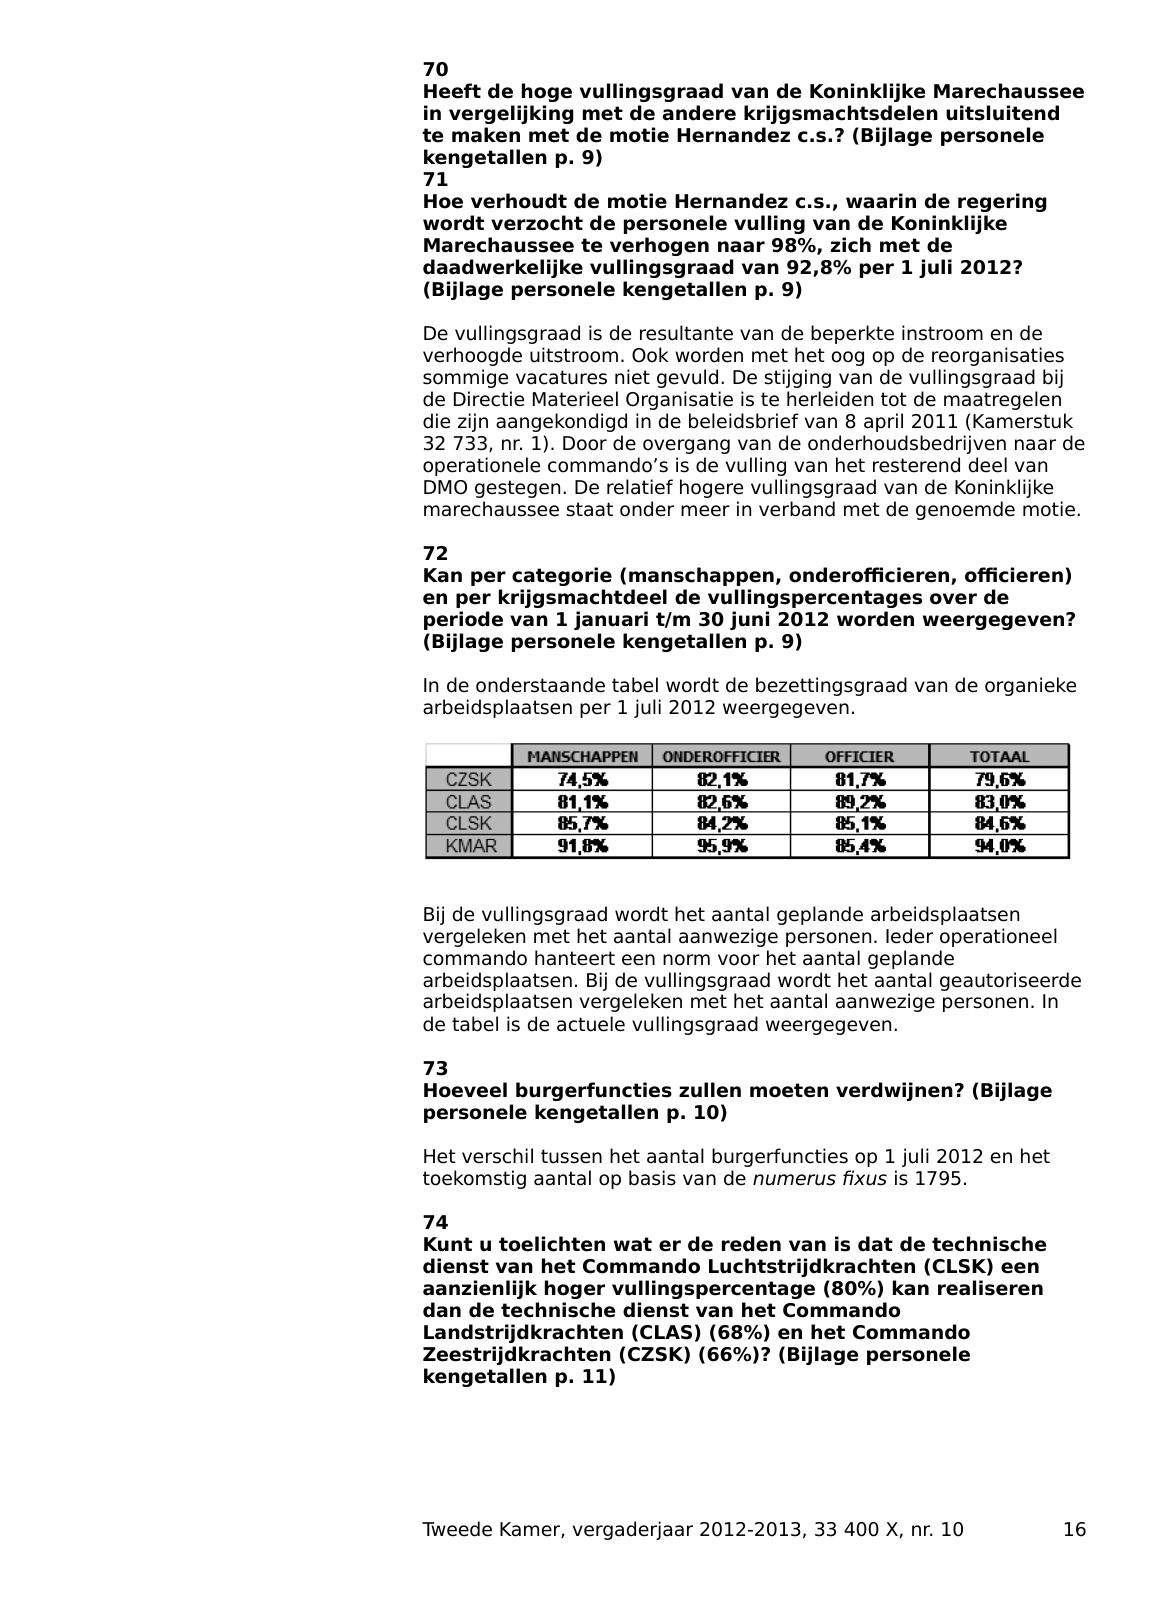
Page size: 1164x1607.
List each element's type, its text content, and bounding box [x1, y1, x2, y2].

text Heeft de hoge vullingsgraad van de Koninklijke Marechaussee in vergelijking met de andere krijgsmachtsdelen uitsluitend te maken met de motie Hernandez c.s.? (Bijlage personele kengetallen p. 9) [422, 81, 1087, 169]
text Hoe verhoudt de motie Hernandez c.s., waarin de regering wordt verzocht de personele vulling van de Koninklijke Marechaussee te verhogen naar 98%, zich met de daadwerkelijke vullingsgraad van 92,8% per 1 juli 2012? (Bijlage personele kengetallen p. 9) [422, 191, 1087, 301]
text Het verschil tussen het aantal burgerfuncties op 1 juli 2012 en het toekomstig aantal op basis van de numerus fixus is 1795. [422, 1146, 1087, 1190]
picture [422, 741, 1072, 860]
text 71 [422, 169, 1087, 191]
text De vullingsgraad is de resultante van de beperkte instroom en de verhoogde uitstroom. Ook worden met het oog op de reorganisaties sommige vacatures niet gevuld. De stijging van de vullingsgraad bij de Directie Materieel Organisatie is te herleiden tot de maatregelen die zijn aangekondigd in de beleidsbrief van 8 april 2011 (Kamerstuk 32 733, nr. 1). Door de overgang van de onderhoudsbedrijven naar de operationele commando’s is de vulling van het resterend deel van DMO gestegen. De relatief hogere vullingsgraad van de Koninklijke marechaussee staat onder meer in verband met de genoemde motie. [422, 323, 1087, 521]
text 72 [422, 543, 1087, 565]
text 74 [422, 1212, 1087, 1234]
text Kunt u toelichten wat er de reden van is dat de technische dienst van het Commando Luchtstrijdkrachten (CLSK) een aanzienlijk hoger vullingspercentage (80%) kan realiseren dan de technische dienst van het Commando Landstrijdkrachten (CLAS) (68%) en het Commando Zeestrijdkrachten (CZSK) (66%)? (Bijlage personele kengetallen p. 11) [422, 1234, 1087, 1388]
text 70 [422, 59, 1087, 81]
text In de onderstaande tabel wordt de bezettingsgraad van de organieke arbeidsplaatsen per 1 juli 2012 weergegeven. [422, 675, 1087, 719]
text Bij de vullingsgraad wordt het aantal geplande arbeidsplaatsen vergeleken met het aantal aanwezige personen. Ieder operationeel commando hanteert een norm voor het aantal geplande arbeidsplaatsen. Bij de vullingsgraad wordt het aantal geautoriseerde arbeidsplaatsen vergeleken met het aantal aanwezige personen. In de tabel is de actuele vullingsgraad weergegeven. [422, 903, 1087, 1035]
text Kan per categorie (manschappen, onderofficieren, officieren) en per krijgsmachtdeel de vullingspercentages over de periode van 1 januari t/m 30 juni 2012 worden weergegeven? (Bijlage personele kengetallen p. 9) [422, 565, 1087, 653]
text 73 [422, 1058, 1087, 1079]
text Hoeveel burgerfuncties zullen moeten verdwijnen? (Bijlage personele kengetallen p. 10) [422, 1079, 1087, 1123]
